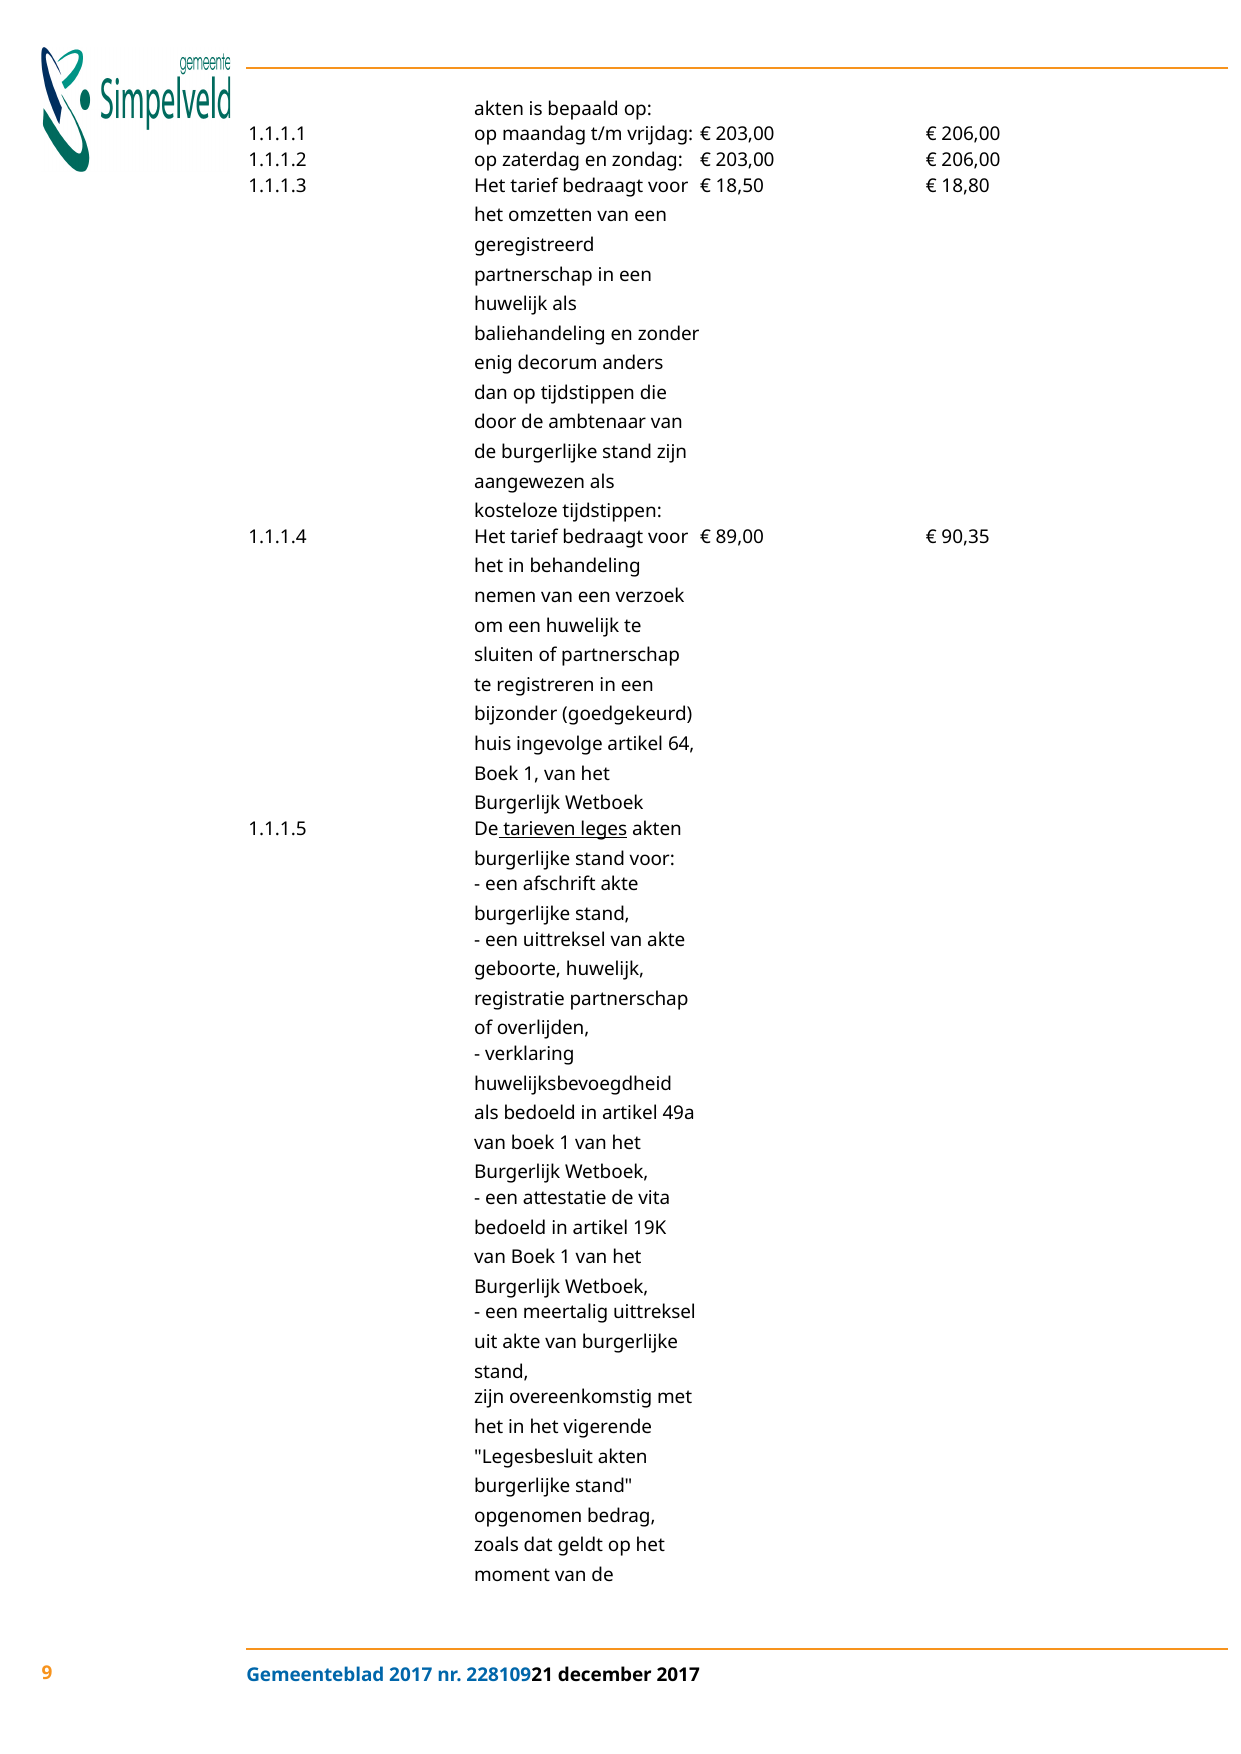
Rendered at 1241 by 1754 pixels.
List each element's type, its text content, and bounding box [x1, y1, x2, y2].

table_cell 1.1.1.5 [248, 815, 474, 870]
table_cell € 203,00 [700, 121, 926, 146]
table_cell [248, 1299, 474, 1384]
table_cell zijn overeenkomstig met het in het vigerende "Legesbesluit akten burgerlijke stand" opgenomen bedrag, zoals dat geldt op het moment van de [474, 1384, 700, 1587]
table_cell € 89,00 [700, 523, 926, 815]
table_cell [700, 1384, 926, 1587]
table_cell € 90,35 [926, 523, 1152, 815]
table_cell op zaterdag en zondag: [474, 146, 700, 172]
table_cell [926, 1384, 1152, 1587]
table_cell [926, 95, 1152, 121]
table_cell [700, 1040, 926, 1184]
table_cell - een uittreksel van akte geboorte, huwelijk, registratie partnerschap of overlijden, [474, 926, 700, 1040]
table_cell 1.1.1.2 [248, 146, 474, 172]
table_cell - verklaring huwelijksbevoegdheid als bedoeld in artikel 49a van boek 1 van het Burgerlijk Wetboek, [474, 1040, 700, 1184]
table_cell - een meertalig uittreksel uit akte van burgerlijke stand, [474, 1299, 700, 1384]
table_cell € 203,00 [700, 146, 926, 172]
table_cell 1.1.1.1 [248, 121, 474, 146]
table_cell [248, 95, 474, 121]
table_cell 1.1.1.4 [248, 523, 474, 815]
table_cell [700, 870, 926, 926]
table_cell [926, 870, 1152, 926]
table_cell € 18,80 [926, 172, 1152, 523]
table_cell [248, 926, 474, 1040]
table_cell [700, 1184, 926, 1299]
table_cell [700, 926, 926, 1040]
table_cell [926, 1184, 1152, 1299]
table_cell - een afschrift akte burgerlijke stand, [474, 870, 700, 926]
table_cell [700, 95, 926, 121]
table_cell [248, 1384, 474, 1587]
table_cell op maandag t/m vrijdag: [474, 121, 700, 146]
picture [41, 47, 231, 172]
table_cell Het tarief bedraagt voor het omzetten van een geregistreerd partnerschap in een huwelijk als baliehandeling en zonder enig decorum anders dan op tijdstippen die door de ambtenaar van de burgerlijke stand zijn aangewezen als kosteloze tijdstippen: [474, 172, 700, 523]
table_cell € 18,50 [700, 172, 926, 523]
table_cell [926, 815, 1152, 870]
table_cell De tarieven leges akten burgerlijke stand voor: [474, 815, 700, 870]
table_cell - een attestatie de vita bedoeld in artikel 19K van Boek 1 van het Burgerlijk Wetboek, [474, 1184, 700, 1299]
table_cell € 206,00 [926, 121, 1152, 146]
table_cell [926, 926, 1152, 1040]
table_cell akten is bepaald op: [474, 95, 700, 121]
table_cell € 206,00 [926, 146, 1152, 172]
table_cell 1.1.1.3 [248, 172, 474, 523]
table_cell [248, 1040, 474, 1184]
table_cell [248, 870, 474, 926]
table_cell [926, 1299, 1152, 1384]
table_cell [700, 815, 926, 870]
table_cell [248, 1184, 474, 1299]
table_cell [926, 1040, 1152, 1184]
table_cell Het tarief bedraagt voor het in behandeling nemen van een verzoek om een huwelijk te sluiten of partnerschap te registreren in een bijzonder (goedgekeurd) huis ingevolge artikel 64, Boek 1, van het Burgerlijk Wetboek [474, 523, 700, 815]
table_cell [700, 1299, 926, 1384]
